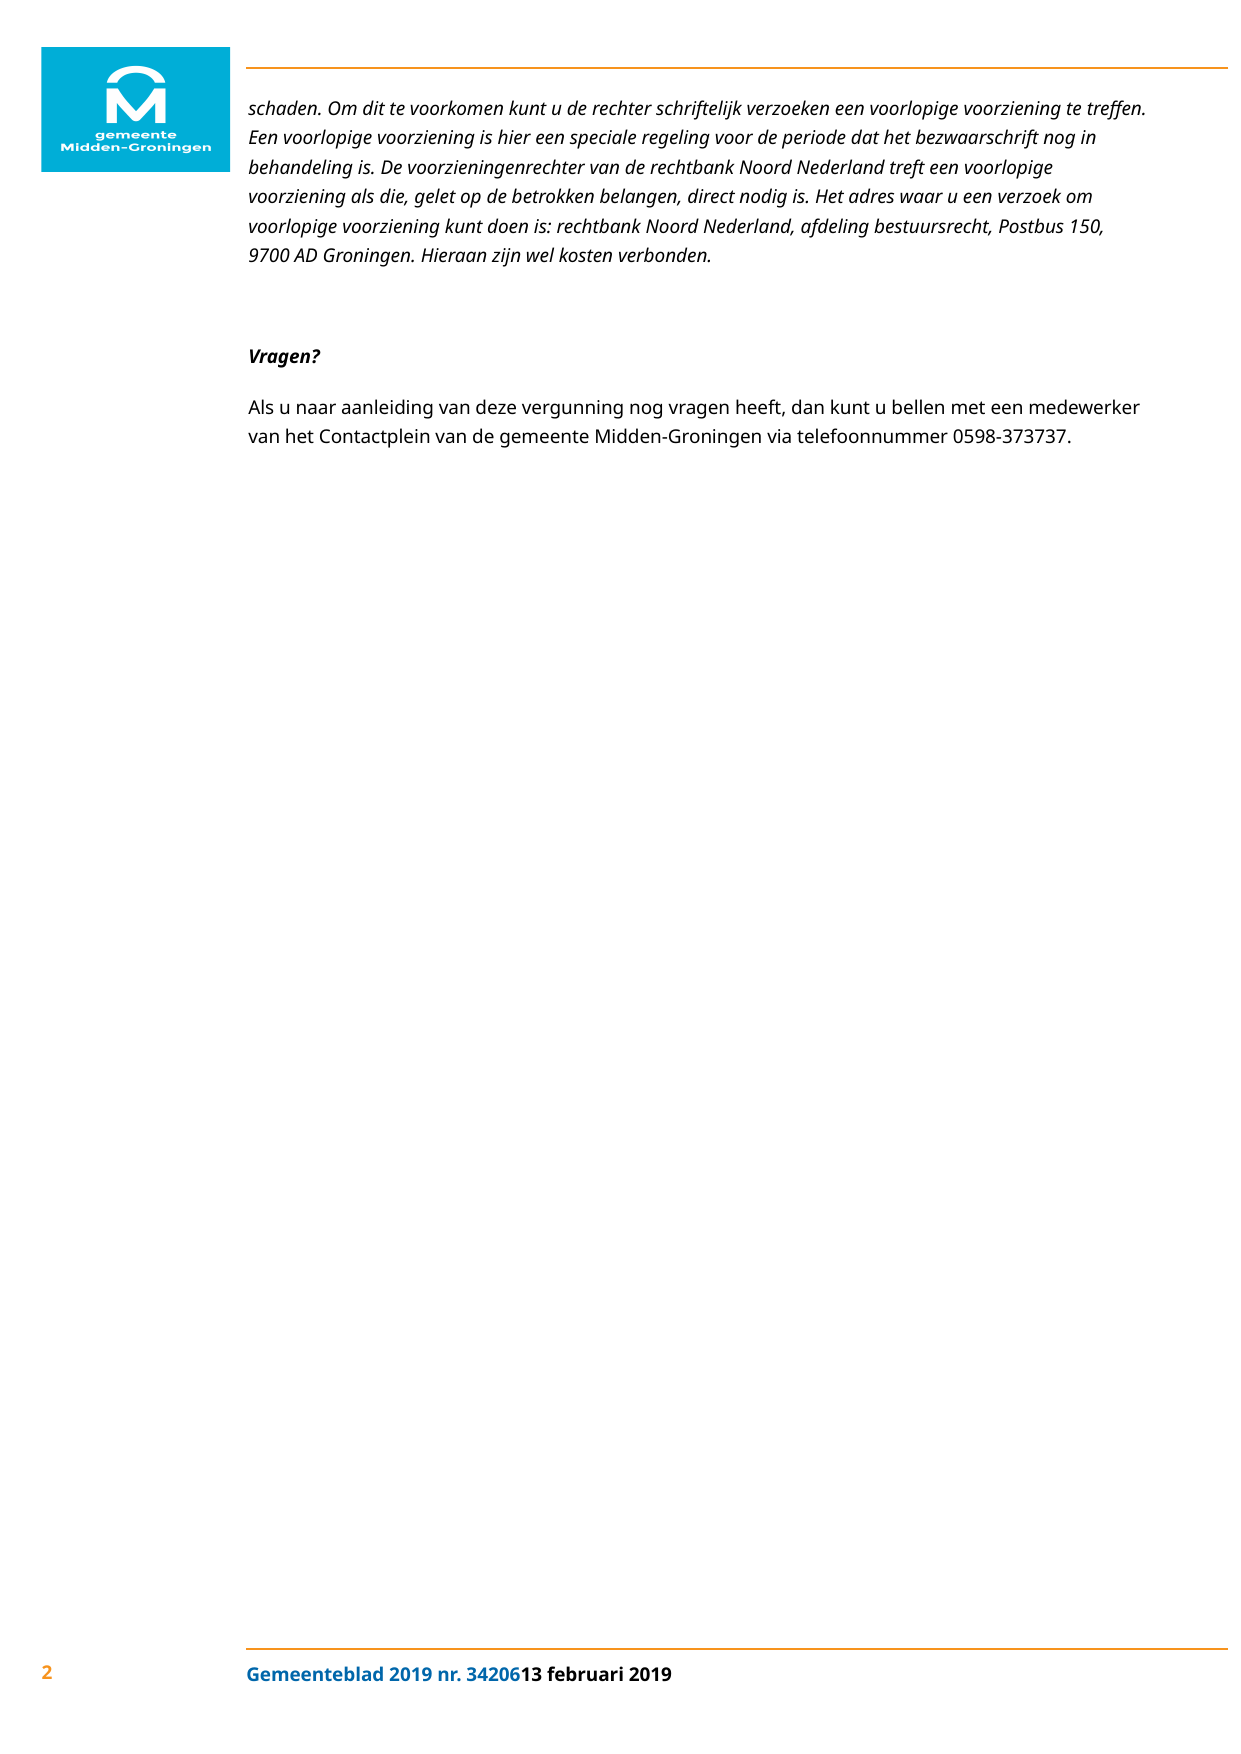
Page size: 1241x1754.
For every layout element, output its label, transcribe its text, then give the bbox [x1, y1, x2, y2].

picture [184, 146, 190, 153]
text schaden. Om dit te voorkomen kunt u de rechter schriftelijk verzoeken een voorlopige voorziening te treffen. Een voorlopige voorziening is hier een speciale regeling voor de periode dat het bezwaarschrift nog in behandeling is. De voorzieningenrechter van de rechtbank Noord Nederland treft een voorlopige voorziening als die, gelet op de betrokken belangen, direct nodig is. Het adres waar u een verzoek om voorlopige voorziening kunt doen is: rechtbank Noord Nederland, afdeling bestuursrecht, Postbus 150, 9700 AD Groningen. Hieraan zijn wel kosten verbonden. [248, 95, 1152, 268]
picture [107, 89, 165, 122]
text Vragen? [248, 343, 1152, 369]
picture [108, 66, 164, 82]
text Als u naar aanleiding van deze vergunning nog vragen heeft, dan kunt u bellen met een medewerker van het Contactplein van de gemeente Midden-Groningen via telefoonnummer 0598-373737. [248, 394, 1152, 449]
